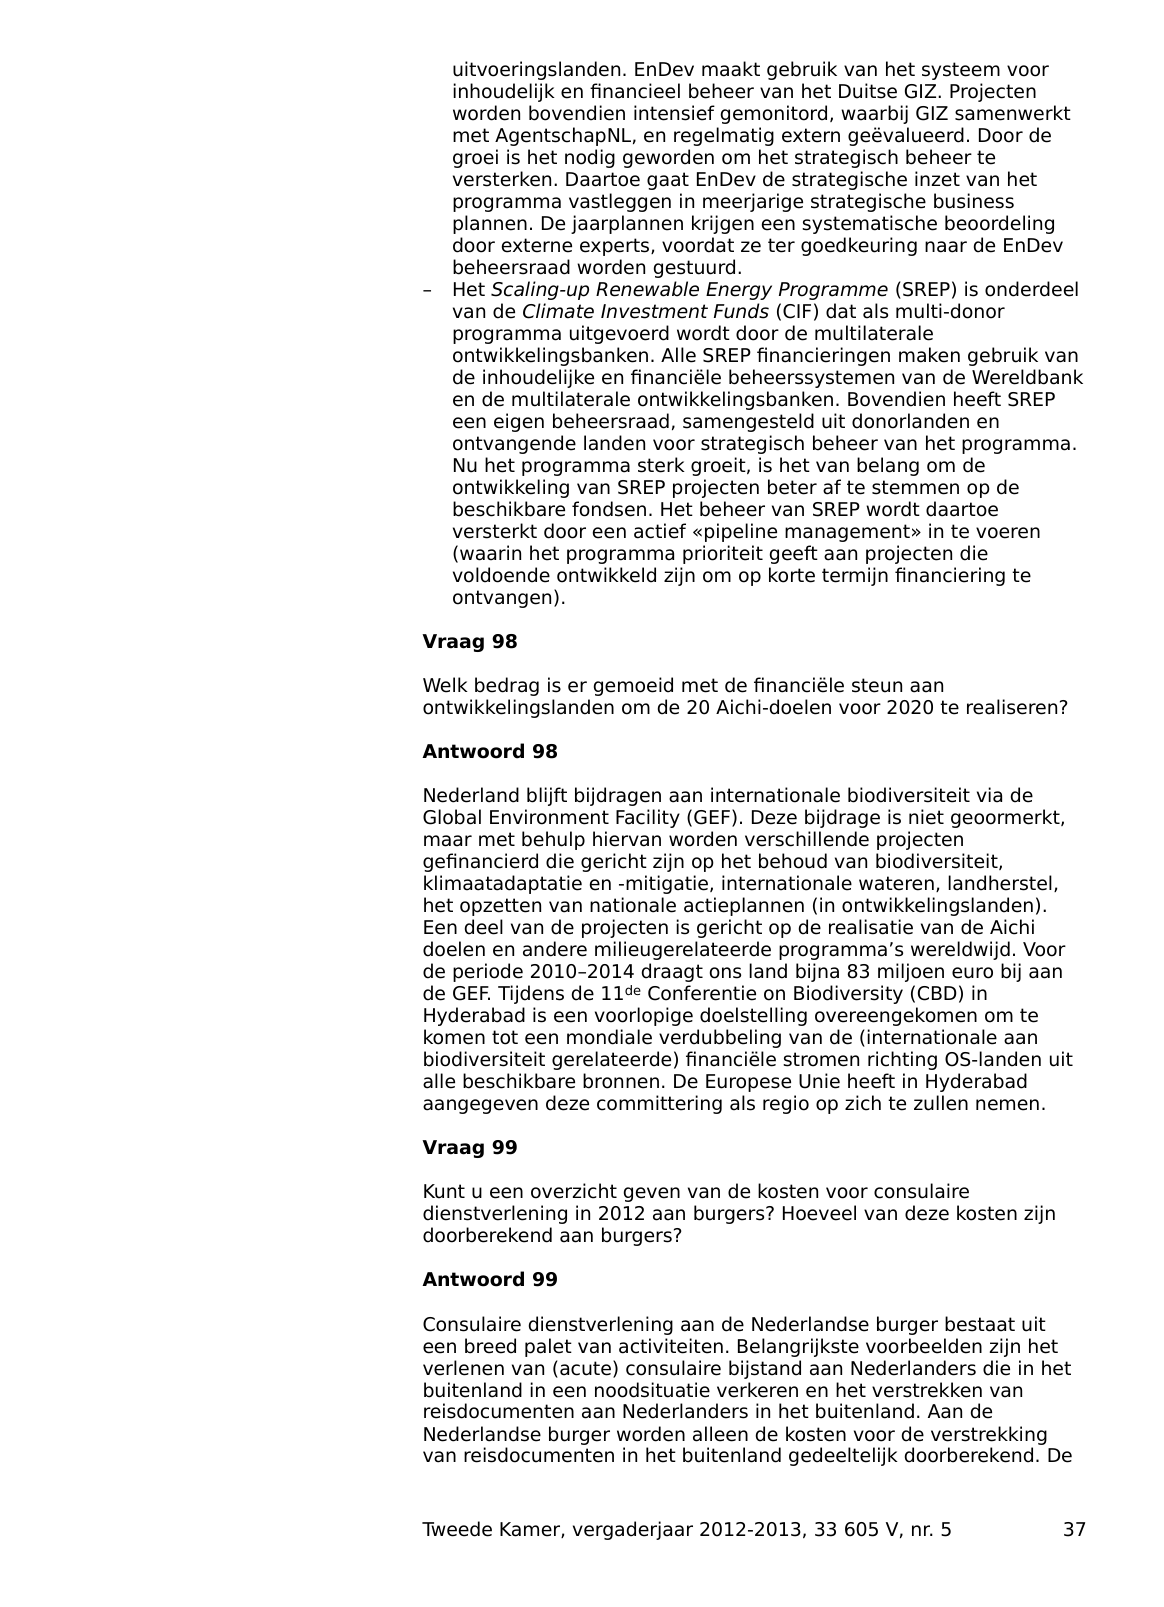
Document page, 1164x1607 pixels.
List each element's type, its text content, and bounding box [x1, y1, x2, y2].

text Welk bedrag is er gemoeid met de financiële steun aan ontwikkelingslanden om de 20 Aichi-doelen voor 2020 te realiseren? [422, 675, 1087, 719]
subtitle Vraag 99 [422, 1137, 1087, 1159]
text – Het Scaling-up Renewable Energy Programme (SREP) is onderdeel van de Climate Investment Funds (CIF) dat als multi-donor programma uitgevoerd wordt door de multilaterale ontwikkelingsbanken. Alle SREP financieringen maken gebruik van de inhoudelijke en financiële beheerssystemen van de Wereldbank en de multilaterale ontwikkelingsbanken. Bovendien heeft SREP een eigen beheersraad, samengesteld uit donorlanden en ontvangende landen voor strategisch beheer van het programma. Nu het programma sterk groeit, is het van belang om de ontwikkeling van SREP projecten beter af te stemmen op de beschikbare fondsen. Het beheer van SREP wordt daartoe versterkt door een actief «pipeline management» in te voeren (waarin het programma prioriteit geeft aan projecten die voldoende ontwikkeld zijn om op korte termijn financiering te ontvangen). [422, 279, 1087, 608]
text uitvoeringslanden. EnDev maakt gebruik van het systeem voor inhoudelijk en financieel beheer van het Duitse GIZ. Projecten worden bovendien intensief gemonitord, waarbij GIZ samenwerkt met AgentschapNL, en regelmatig extern geëvalueerd. Door de groei is het nodig geworden om het strategisch beheer te versterken. Daartoe gaat EnDev de strategische inzet van het programma vastleggen in meerjarige strategische business plannen. De jaarplannen krijgen een systematische beoordeling door externe experts, voordat ze ter goedkeuring naar de EnDev beheersraad worden gestuurd. [422, 59, 1087, 279]
subtitle Antwoord 98 [422, 741, 1087, 763]
text Consulaire dienstverlening aan de Nederlandse burger bestaat uit een breed palet van activiteiten. Belangrijkste voorbeelden zijn het verlenen van (acute) consulaire bijstand aan Nederlanders die in het buitenland in een noodsituatie verkeren en het verstrekken van reisdocumenten aan Nederlanders in het buitenland. Aan de Nederlandse burger worden alleen de kosten voor de verstrekking van reisdocumenten in het buitenland gedeeltelijk doorberekend. De [422, 1313, 1087, 1467]
subtitle Vraag 98 [422, 631, 1087, 653]
text Kunt u een overzicht geven van de kosten voor consulaire dienstverlening in 2012 aan burgers? Hoeveel van deze kosten zijn doorberekend aan burgers? [422, 1181, 1087, 1247]
subtitle Antwoord 99 [422, 1269, 1087, 1291]
text Nederland blijft bijdragen aan internationale biodiversiteit via de Global Environment Facility (GEF). Deze bijdrage is niet geoormerkt, maar met behulp hiervan worden verschillende projecten gefinancierd die gericht zijn op het behoud van biodiversiteit, klimaatadaptatie en -mitigatie, internationale wateren, landherstel, het opzetten van nationale actieplannen (in ontwikkelingslanden). Een deel van de projecten is gericht op de realisatie van de Aichi doelen en andere milieugerelateerde programma’s wereldwijd. Voor de periode 2010–2014 draagt ons land bijna 83 miljoen euro bij aan de GEF. Tijdens de 11de Conferentie on Biodiversity (CBD) in Hyderabad is een voorlopige doelstelling overeengekomen om te komen tot een mondiale verdubbeling van de (internationale aan biodiversiteit gerelateerde) financiële stromen richting OS-landen uit alle beschikbare bronnen. De Europese Unie heeft in Hyderabad aangegeven deze committering als regio op zich te zullen nemen. [422, 785, 1087, 1115]
